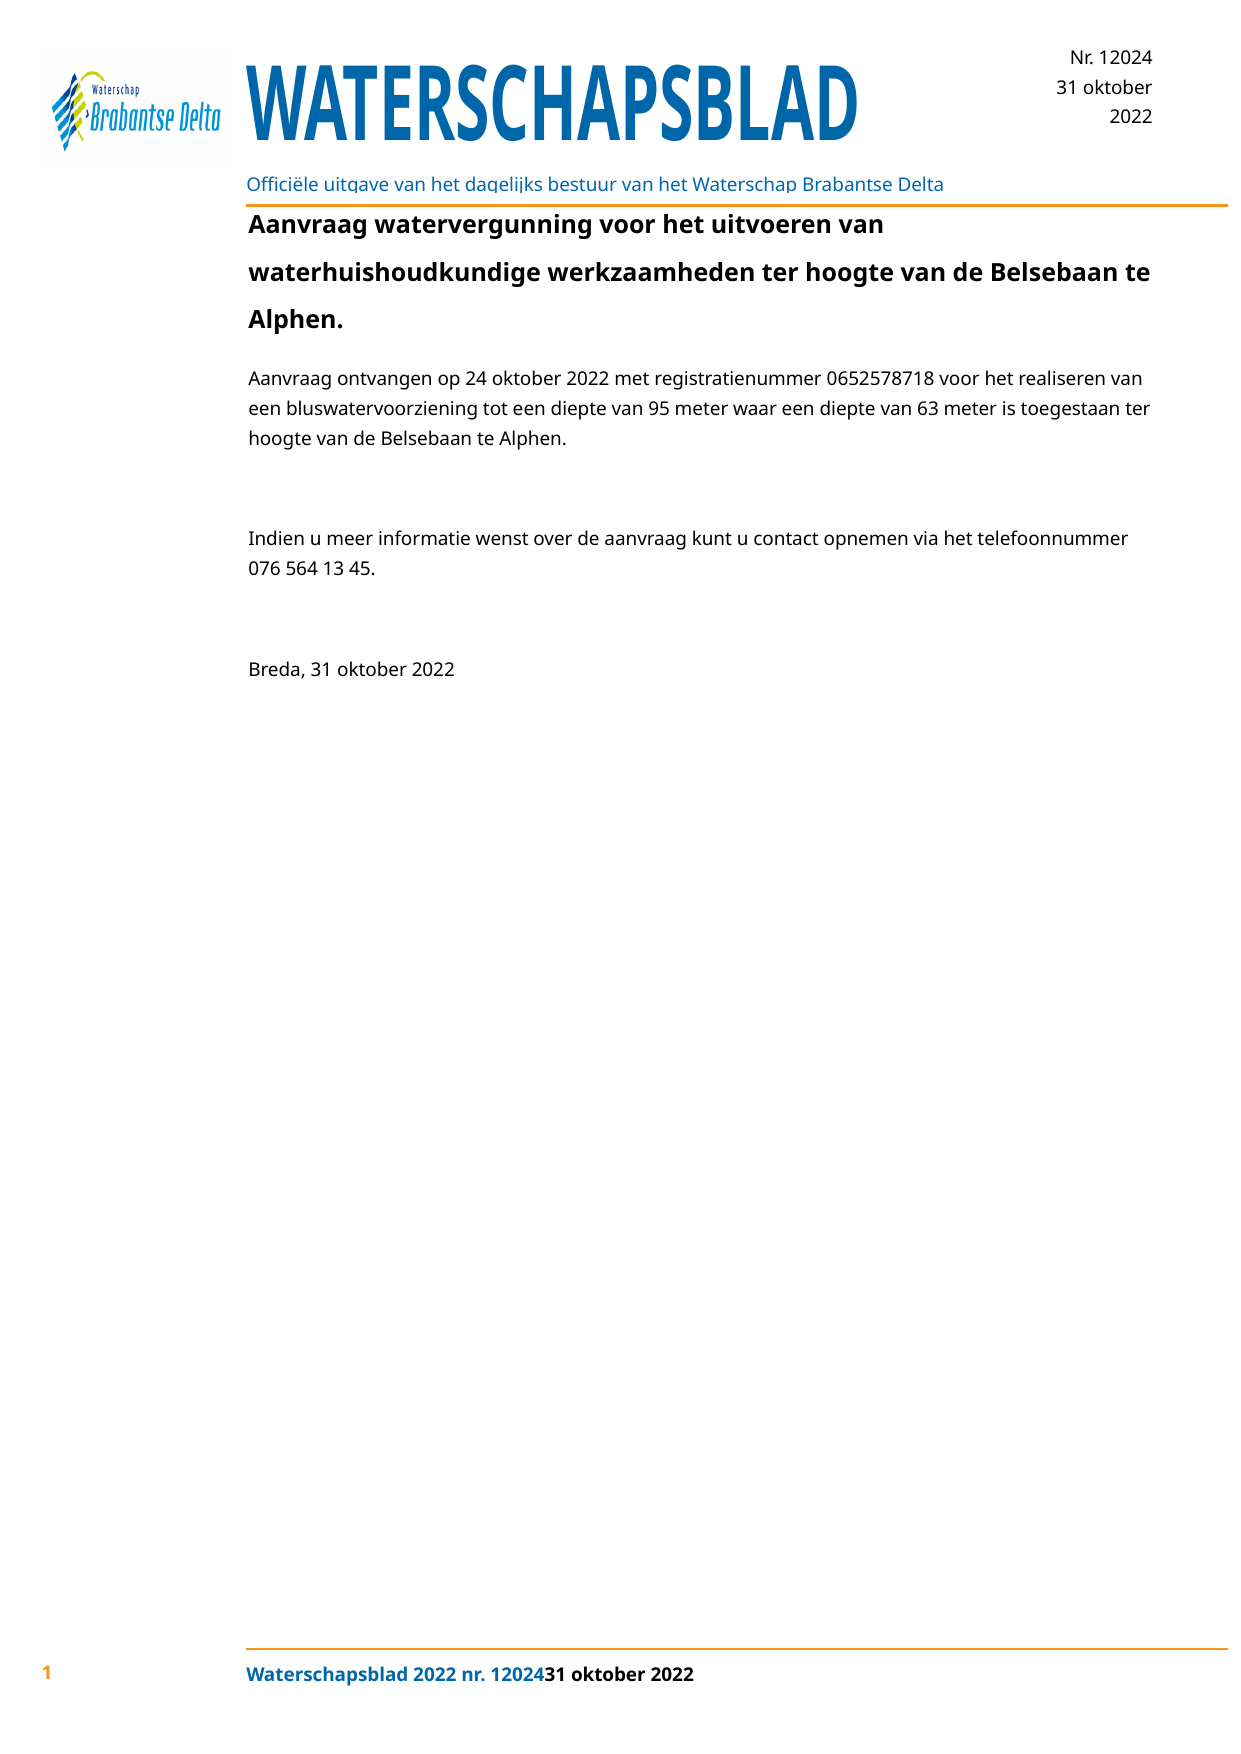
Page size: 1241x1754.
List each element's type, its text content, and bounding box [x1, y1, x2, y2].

text Indien u meer informatie wenst over de aanvraag kunt u contact opnemen via het telefoonnummer 076 564 13 45. [248, 526, 1152, 581]
picture [41, 47, 231, 172]
text Breda, 31 oktober 2022 [248, 656, 1152, 682]
text Aanvraag watervergunning voor het uitvoeren van waterhuishoudkundige werkzaamheden ter hoogte van de Belsebaan te Alphen. [248, 207, 1152, 336]
text Aanvraag ontvangen op 24 oktober 2022 met registratienummer 0652578718 voor het realiseren van een bluswatervoorziening tot een diepte van 95 meter waar een diepte van 63 meter is toegestaan ter hoogte van de Belsebaan te Alphen. [248, 366, 1152, 450]
